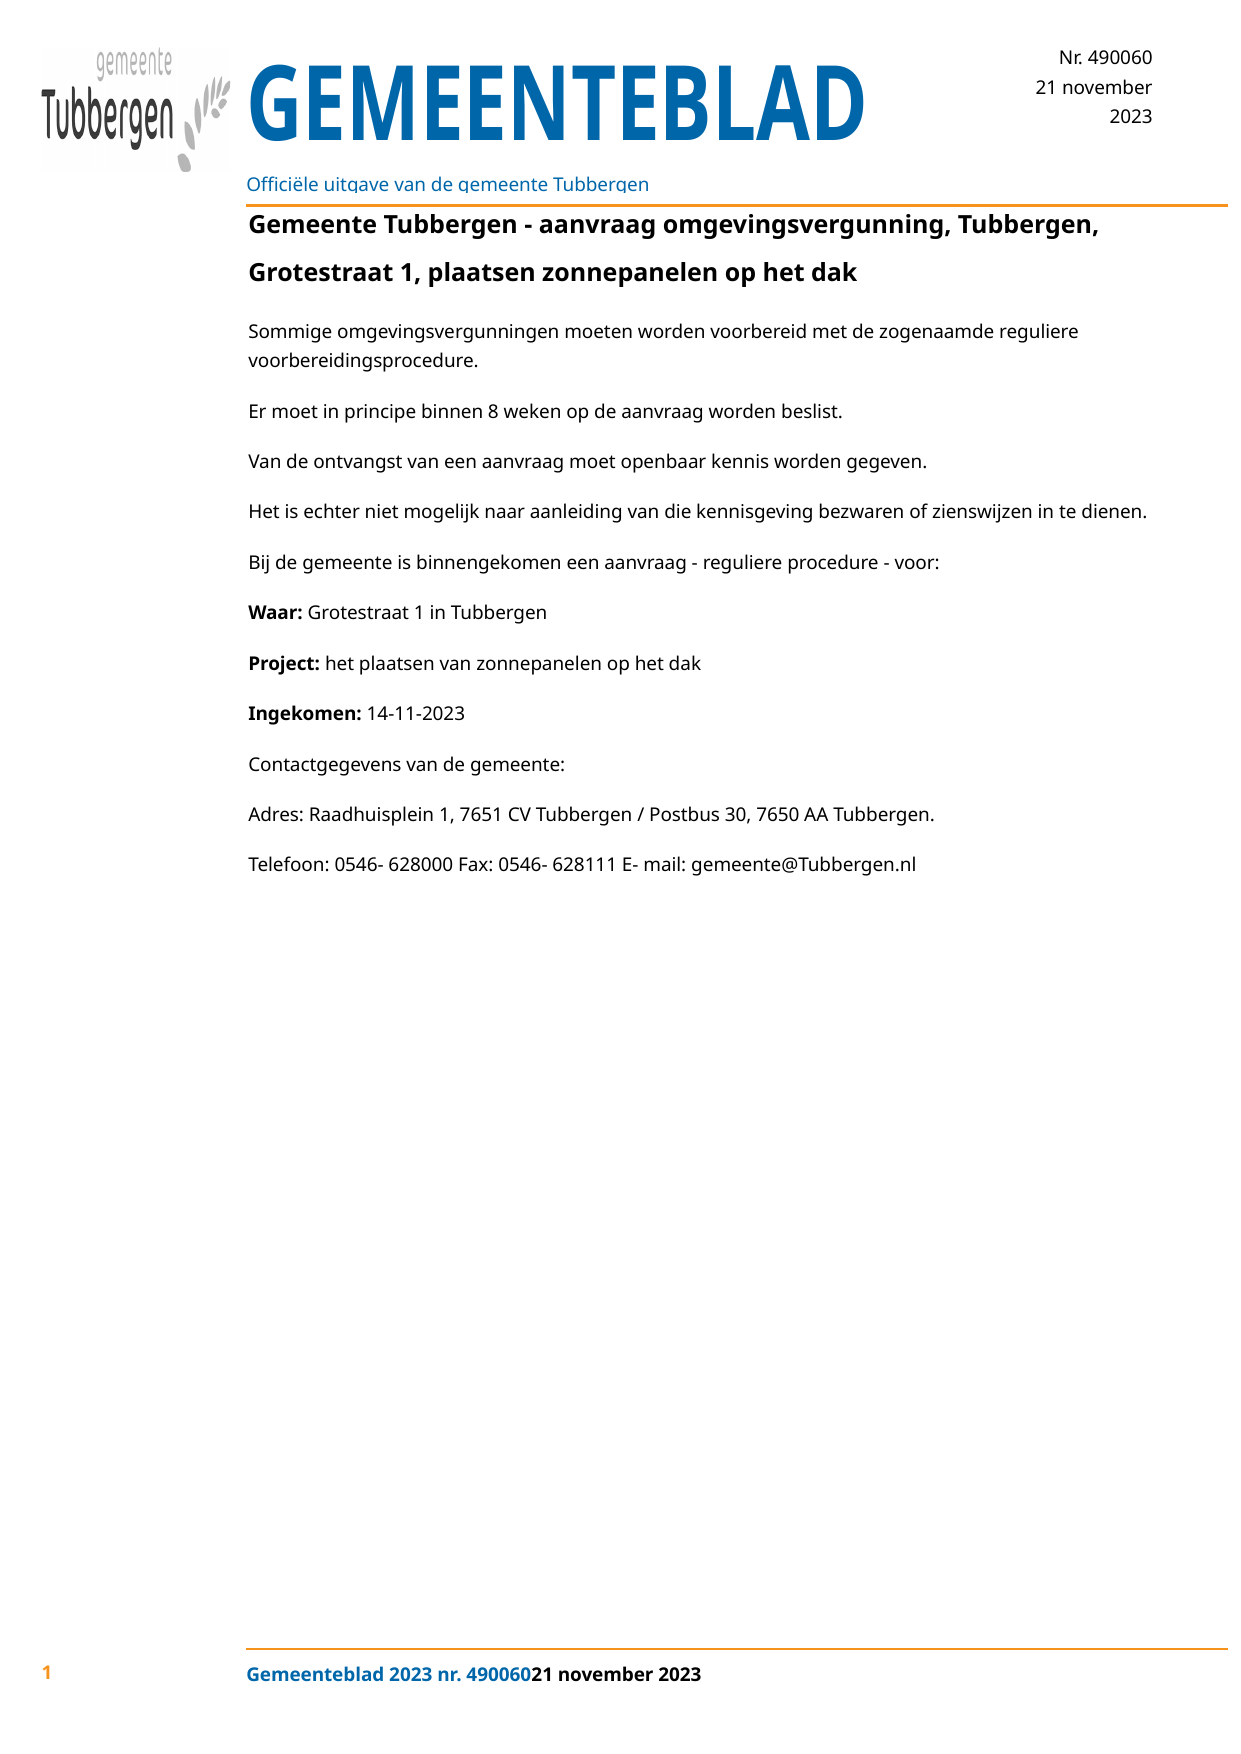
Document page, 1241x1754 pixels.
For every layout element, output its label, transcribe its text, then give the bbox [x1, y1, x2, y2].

text Het is echter niet mogelijk naar aanleiding van die kennisgeving bezwaren of zienswijzen in te dienen. [248, 499, 1152, 524]
text Contactgegevens van de gemeente: [248, 751, 1152, 777]
text Er moet in principe binnen 8 weken op de aanvraag worden beslist. [248, 398, 1152, 424]
text Ingekomen: 14-11-2023 [248, 700, 1152, 726]
text Bij de gemeente is binnengekomen een aanvraag - reguliere procedure - voor: [248, 549, 1152, 575]
picture [41, 47, 231, 172]
text Gemeente Tubbergen - aanvraag omgevingsvergunning, Tubbergen, Grotestraat 1, plaatsen zonnepanelen op het dak [248, 207, 1152, 288]
text Adres: Raadhuisplein 1, 7651 CV Tubbergen / Postbus 30, 7650 AA Tubbergen. [248, 801, 1152, 827]
text Sommige omgevingsvergunningen moeten worden voorbereid met de zogenaamde reguliere voorbereidingsprocedure. [248, 318, 1152, 373]
text Waar: Grotestraat 1 in Tubbergen [248, 599, 1152, 625]
text Telefoon: 0546- 628000 Fax: 0546- 628111 E- mail: gemeente@Tubbergen.nl [248, 852, 1152, 877]
text Project: het plaatsen van zonnepanelen op het dak [248, 650, 1152, 676]
text Van de ontvangst van een aanvraag moet openbaar kennis worden gegeven. [248, 448, 1152, 474]
